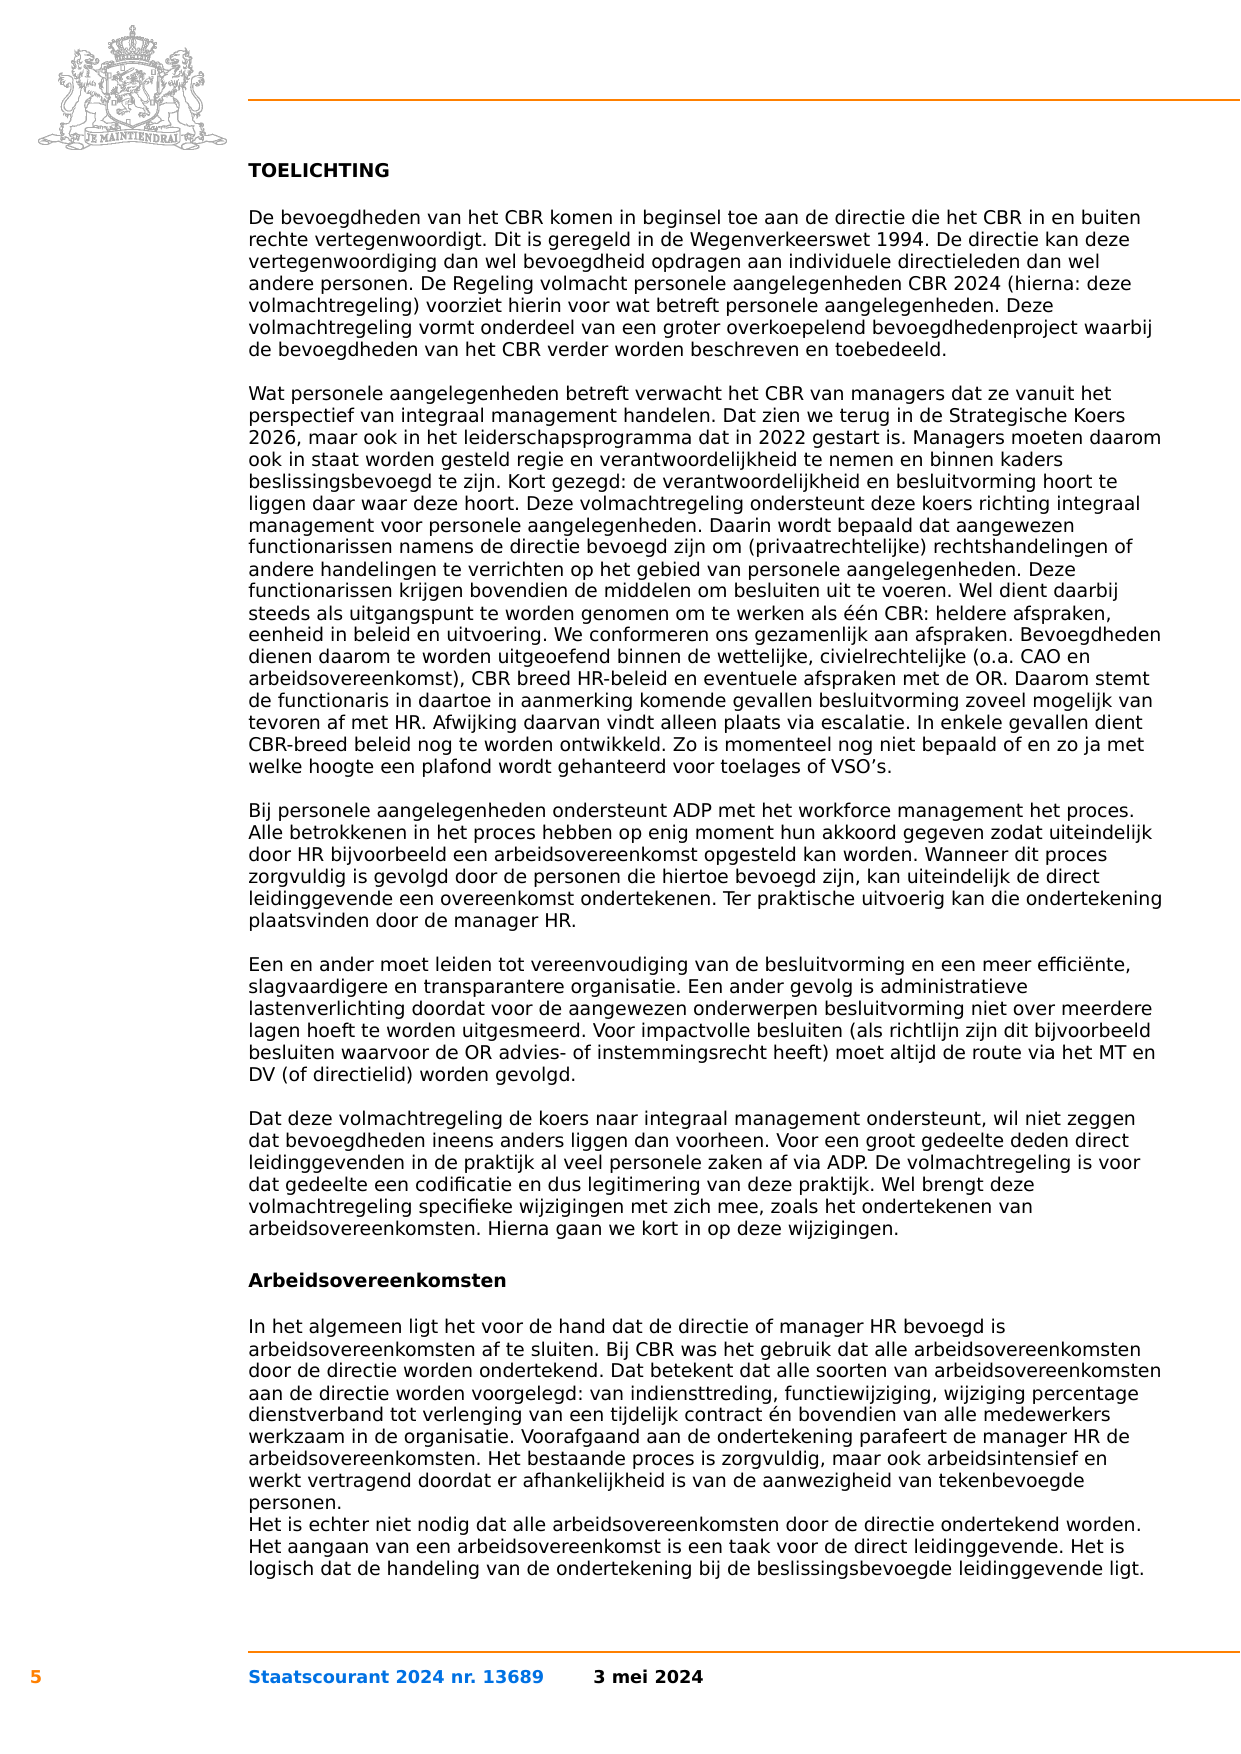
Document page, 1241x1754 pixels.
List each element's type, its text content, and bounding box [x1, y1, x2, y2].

subtitle TOELICHTING [248, 160, 1163, 182]
text Dat deze volmachtregeling de koers naar integraal management ondersteunt, wil niet zeggen dat bevoegdheden ineens anders liggen dan voorheen. Voor een groot gedeelte deden direct leidinggevenden in de praktijk al veel personele zaken af via ADP. De volmachtregeling is voor dat gedeelte een codificatie en dus legitimering van deze praktijk. Wel brengt deze volmachtregeling specifieke wijzigingen met zich mee, zoals het ondertekenen van arbeidsovereenkomsten. Hierna gaan we kort in op deze wijzigingen. [248, 1108, 1163, 1239]
text Bij personele aangelegenheden ondersteunt ADP met het workforce management het proces. Alle betrokkenen in het proces hebben op enig moment hun akkoord gegeven zodat uiteindelijk door HR bijvoorbeeld een arbeidsovereenkomst opgesteld kan worden. Wanneer dit proces zorgvuldig is gevolgd door de personen die hiertoe bevoegd zijn, kan uiteindelijk de direct leidinggevende een overeenkomst ondertekenen. Ter praktische uitvoerig kan die ondertekening plaatsvinden door de manager HR. [248, 800, 1163, 932]
subtitle Arbeidsovereenkomsten [248, 1269, 1163, 1291]
text Wat personele aangelegenheden betreft verwacht het CBR van managers dat ze vanuit het perspectief van integraal management handelen. Dat zien we terug in de Strategische Koers 2026, maar ook in het leiderschapsprogramma dat in 2022 gestart is. Managers moeten daarom ook in staat worden gesteld regie en verantwoordelijkheid te nemen en binnen kaders beslissingsbevoegd te zijn. Kort gezegd: de verantwoordelijkheid en besluitvorming hoort te liggen daar waar deze hoort. Deze volmachtregeling ondersteunt deze koers richting integraal management voor personele aangelegenheden. Daarin wordt bepaald dat aangewezen functionarissen namens de directie bevoegd zijn om (privaatrechtelijke) rechtshandelingen of andere handelingen te verrichten op het gebied van personele aangelegenheden. Deze functionarissen krijgen bovendien de middelen om besluiten uit te voeren. Wel dient daarbij steeds als uitgangspunt te worden genomen om te werken als één CBR: heldere afspraken, eenheid in beleid en uitvoering. We conformeren ons gezamenlijk aan afspraken. Bevoegdheden dienen daarom te worden uitgeoefend binnen de wettelijke, civielrechtelijke (o.a. CAO en arbeidsovereenkomst), CBR breed HR-beleid en eventuele afspraken met de OR. Daarom stemt de functionaris in daartoe in aanmerking komende gevallen besluitvorming zoveel mogelijk van tevoren af met HR. Afwijking daarvan vindt alleen plaats via escalatie. In enkele gevallen dient CBR-breed beleid nog te worden ontwikkeld. Zo is momenteel nog niet bepaald of en zo ja met welke hoogte een plafond wordt gehanteerd voor toelages of VSO’s. [248, 383, 1163, 778]
picture [38, 25, 227, 150]
text Het is echter niet nodig dat alle arbeidsovereenkomsten door de directie ondertekend worden. Het aangaan van een arbeidsovereenkomst is een taak voor de direct leidinggevende. Het is logisch dat de handeling van de ondertekening bij de beslissingsbevoegde leidinggevende ligt. [248, 1514, 1163, 1580]
text De bevoegdheden van het CBR komen in beginsel toe aan de directie die het CBR in en buiten rechte vertegenwoordigt. Dit is geregeld in de Wegenverkeerswet 1994. De directie kan deze vertegenwoordiging dan wel bevoegdheid opdragen aan individuele directieleden dan wel andere personen. De Regeling volmacht personele aangelegenheden CBR 2024 (hierna: deze volmachtregeling) voorziet hierin voor wat betreft personele aangelegenheden. Deze volmachtregeling vormt onderdeel van een groter overkoepelend bevoegdhedenproject waarbij de bevoegdheden van het CBR verder worden beschreven en toebedeeld. [248, 207, 1163, 361]
text In het algemeen ligt het voor de hand dat de directie of manager HR bevoegd is arbeidsovereenkomsten af te sluiten. Bij CBR was het gebruik dat alle arbeidsovereenkomsten door de directie worden ondertekend. Dat betekent dat alle soorten van arbeidsovereenkomsten aan de directie worden voorgelegd: van indiensttreding, functiewijziging, wijziging percentage dienstverband tot verlenging van een tijdelijk contract én bovendien van alle medewerkers werkzaam in de organisatie. Voorafgaand aan de ondertekening parafeert de manager HR de arbeidsovereenkomsten. Het bestaande proces is zorgvuldig, maar ook arbeidsintensief en werkt vertragend doordat er afhankelijkheid is van de aanwezigheid van tekenbevoegde personen. [248, 1316, 1163, 1514]
text Een en ander moet leiden tot vereenvoudiging van de besluitvorming en een meer efficiënte, slagvaardigere en transparantere organisatie. Een ander gevolg is administratieve lastenverlichting doordat voor de aangewezen onderwerpen besluitvorming niet over meerdere lagen hoeft te worden uitgesmeerd. Voor impactvolle besluiten (als richtlijn zijn dit bijvoorbeeld besluiten waarvoor de OR advies- of instemmingsrecht heeft) moet altijd de route via het MT en DV (of directielid) worden gevolgd. [248, 954, 1163, 1086]
